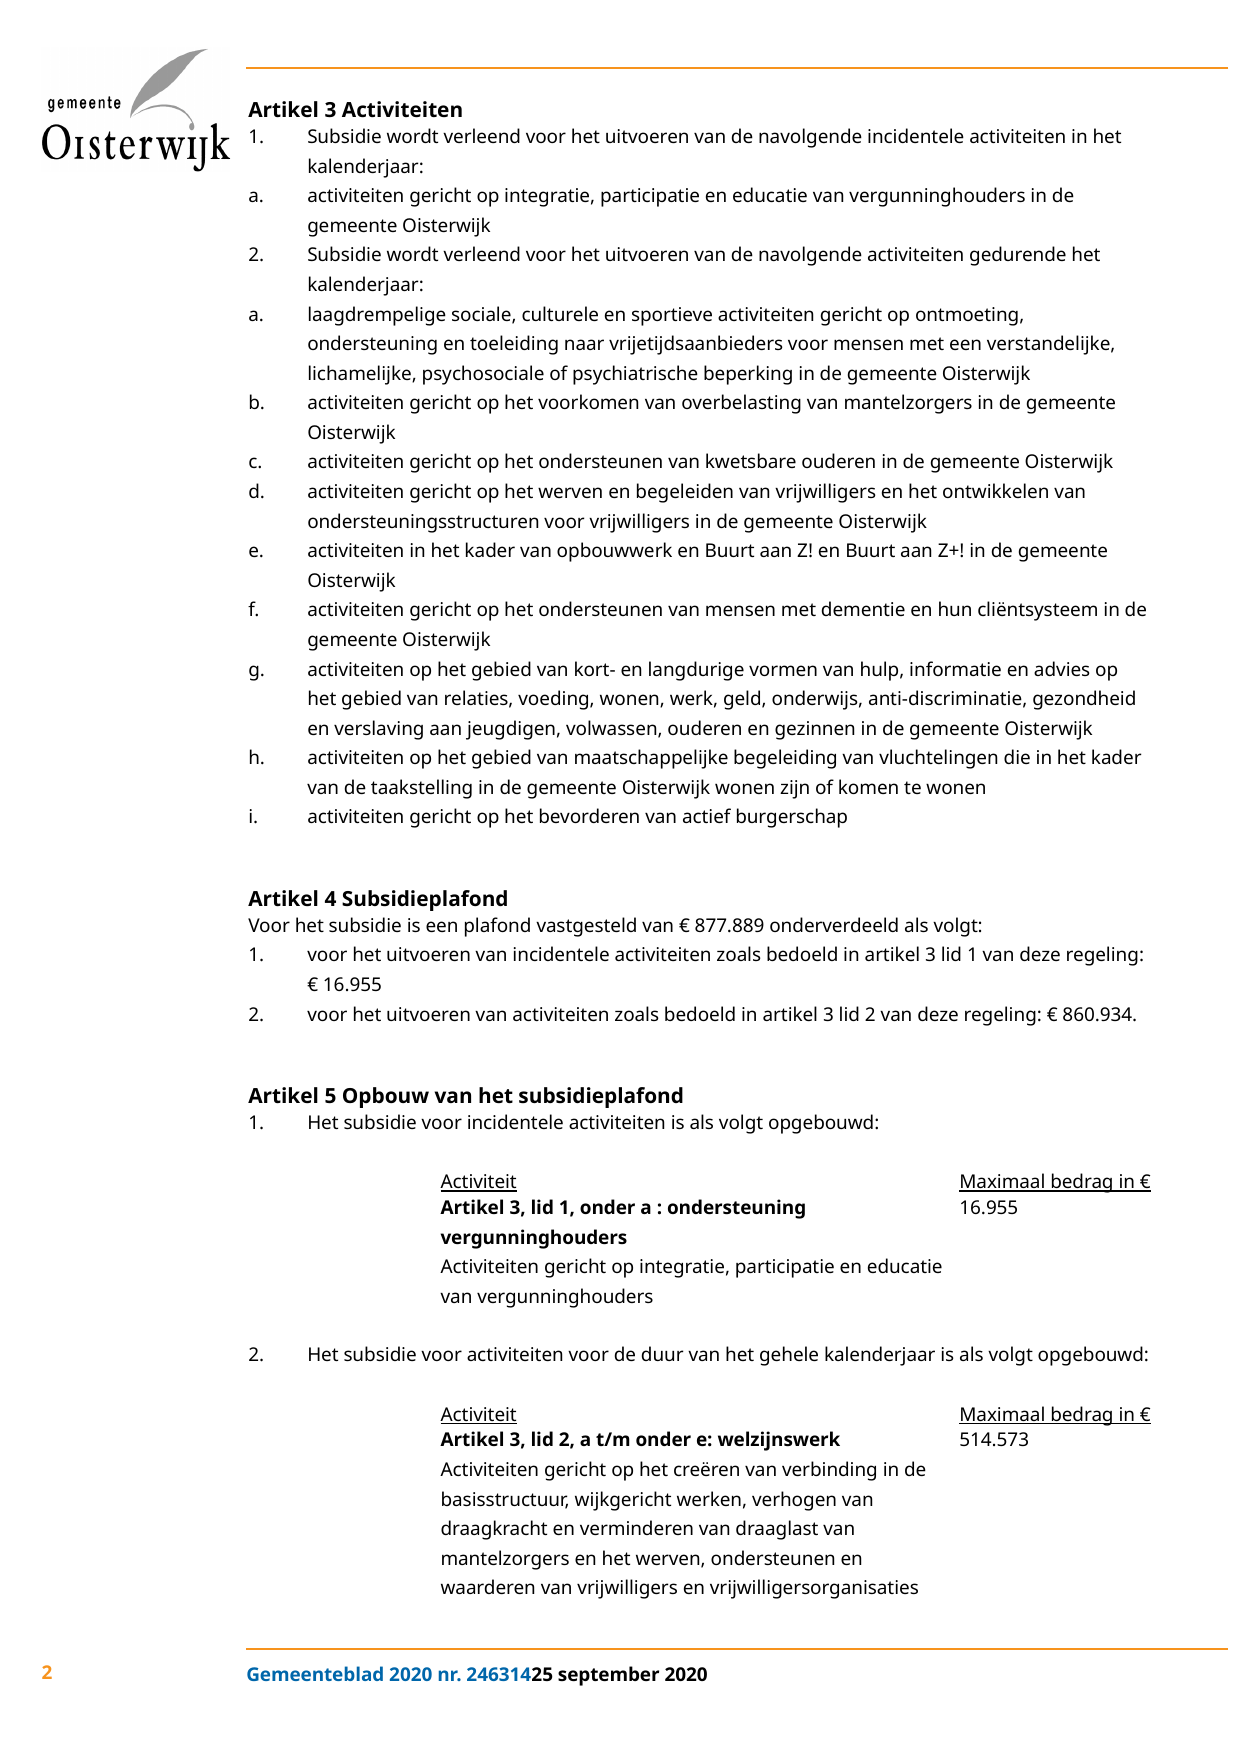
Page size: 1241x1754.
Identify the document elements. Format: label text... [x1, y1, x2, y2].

list voor het uitvoeren van activiteiten zoals bedoeld in artikel 3 lid 2 van deze regeling: € 860.934. [248, 1001, 1152, 1027]
list activiteiten gericht op het werven en begeleiden van vrijwilligers en het ontwikkelen van ondersteuningsstructuren voor vrijwilligers in de gemeente Oisterwijk [248, 478, 1152, 533]
list Subsidie wordt verleend voor het uitvoeren van de navolgende incidentele activiteiten in het kalenderjaar: [248, 123, 1152, 178]
list activiteiten op het gebied van maatschappelijke begeleiding van vluchtelingen die in het kader van de taakstelling in de gemeente Oisterwijk wonen zijn of komen te wonen [248, 744, 1152, 800]
text Artikel 5 Opbouw van het subsidieplafond [248, 1081, 1152, 1109]
list activiteiten gericht op het bevorderen van actief burgerschap [248, 804, 1152, 829]
text Artikel 4 Subsidieplafond [248, 884, 1152, 912]
list activiteiten gericht op het ondersteunen van mensen met dementie en hun cliëntsysteem in de gemeente Oisterwijk [248, 597, 1152, 652]
picture [41, 47, 231, 172]
list voor het uitvoeren van incidentele activiteiten zoals bedoeld in artikel 3 lid 1 van deze regeling: € 16.955 [248, 942, 1152, 997]
list activiteiten gericht op het ondersteunen van kwetsbare ouderen in de gemeente Oisterwijk [248, 449, 1152, 474]
list laagdrempelige sociale, culturele en sportieve activiteiten gericht op ontmoeting, ondersteuning en toeleiding naar vrijetijdsaanbieders voor mensen met een verstandelijke, lichamelijke, psychosociale of psychiatrische beperking in de gemeente Oisterwijk [248, 301, 1152, 386]
text Voor het subsidie is een plafond vastgesteld van € 877.889 onderverdeeld als volgt: [248, 912, 1152, 938]
list activiteiten in het kader van opbouwwerk en Buurt aan Z! en Buurt aan Z+! in de gemeente Oisterwijk [248, 537, 1152, 593]
table_cell Artikel 3, lid 1, onder a : ondersteuning vergunninghouders Activiteiten gericht op integratie, participatie en educatie van vergunninghouders [440, 1194, 959, 1309]
table_header Maximaal bedrag in € [959, 1169, 1152, 1194]
table_cell 16.955 [959, 1194, 1152, 1309]
list activiteiten op het gebied van kort- en langdurige vormen van hulp, informatie en advies op het gebied van relaties, voeding, wonen, werk, geld, onderwijs, anti-discriminatie, gezondheid en verslaving aan jeugdigen, volwassen, ouderen en gezinnen in de gemeente Oisterwijk [248, 656, 1152, 741]
list activiteiten gericht op het voorkomen van overbelasting van mantelzorgers in de gemeente Oisterwijk [248, 389, 1152, 445]
table_header Activiteit [440, 1169, 959, 1194]
list activiteiten gericht op integratie, participatie en educatie van vergunninghouders in de gemeente Oisterwijk [248, 182, 1152, 238]
list Subsidie wordt verleend voor het uitvoeren van de navolgende activiteiten gedurende het kalenderjaar: [248, 242, 1152, 297]
text Artikel 3 Activiteiten [248, 95, 1152, 123]
table_header [248, 1401, 440, 1427]
table_header Maximaal bedrag in € [959, 1401, 1152, 1427]
table_header [248, 1169, 440, 1194]
list Het subsidie voor incidentele activiteiten is als volgt opgebouwd: [248, 1109, 1152, 1135]
table_cell Artikel 3, lid 2, a t/m onder e: welzijnswerk Activiteiten gericht op het creëren van verbinding in de basisstructuur, wijkgericht werken, verhogen van draagkracht en verminderen van draaglast van mantelzorgers en het werven, ondersteunen en waarderen van vrijwilligers en vrijwilligersorganisaties [440, 1427, 959, 1600]
table_cell 514.573 [959, 1427, 1152, 1600]
table_header Activiteit [440, 1401, 959, 1427]
table_cell [248, 1427, 440, 1600]
list Het subsidie voor activiteiten voor de duur van het gehele kalenderjaar is als volgt opgebouwd: [248, 1342, 1152, 1367]
table_cell [248, 1194, 440, 1309]
